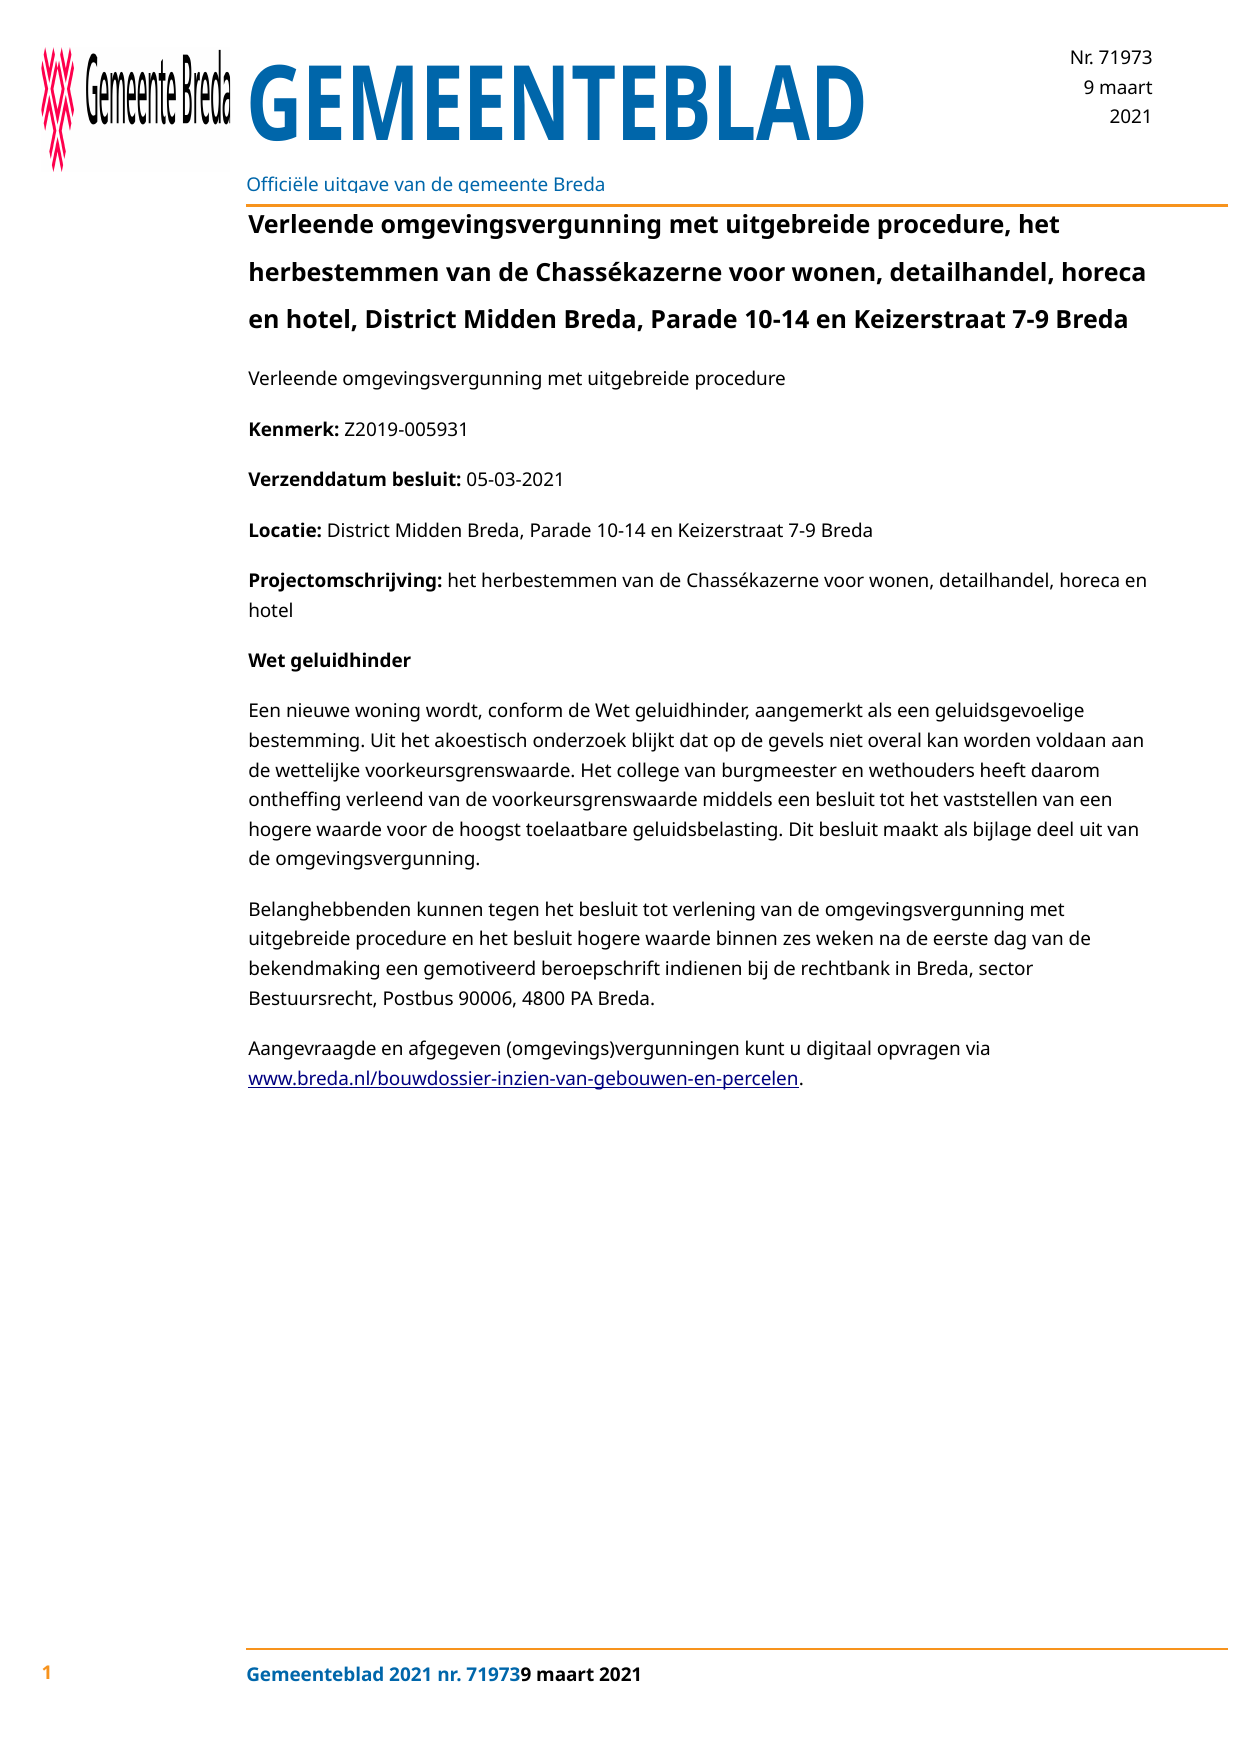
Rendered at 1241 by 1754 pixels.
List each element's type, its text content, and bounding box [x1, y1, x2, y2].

text Aangevraagde en afgegeven (omgevings)vergunningen kunt u digitaal opvragen via www.breda.nl/bouwdossier-inzien-van-gebouwen-en-percelen. [248, 1035, 1152, 1090]
picture [41, 47, 231, 172]
text Locatie: District Midden Breda, Parade 10-14 en Keizerstraat 7-9 Breda [248, 517, 1152, 542]
text Wet geluidhinder [248, 647, 1152, 673]
text Verleende omgevingsvergunning met uitgebreide procedure, het herbestemmen van de Chassékazerne voor wonen, detailhandel, horeca en hotel, District Midden Breda, Parade 10-14 en Keizerstraat 7-9 Breda [248, 207, 1152, 336]
text Kenmerk: Z2019-005931 [248, 416, 1152, 442]
text Projectomschrijving: het herbestemmen van de Chassékazerne voor wonen, detailhandel, horeca en hotel [248, 567, 1152, 622]
text Verzenddatum besluit: 05-03-2021 [248, 466, 1152, 492]
text Belanghebbenden kunnen tegen het besluit tot verlening van de omgevingsvergunning met uitgebreide procedure en het besluit hogere waarde binnen zes weken na de eerste dag van de bekendmaking een gemotiveerd beroepschrift indienen bij de rechtbank in Breda, sector Bestuursrecht, Postbus 90006, 4800 PA Breda. [248, 896, 1152, 1010]
text Een nieuwe woning wordt, conform de Wet geluidhinder, aangemerkt als een geluidsgevoelige bestemming. Uit het akoestisch onderzoek blijkt dat op de gevels niet overal kan worden voldaan aan de wettelijke voorkeursgrenswaarde. Het college van burgmeester en wethouders heeft daarom ontheffing verleend van de voorkeursgrenswaarde middels een besluit tot het vaststellen van een hogere waarde voor de hoogst toelaatbare geluidsbelasting. Dit besluit maakt als bijlage deel uit van de omgevingsvergunning. [248, 698, 1152, 871]
text Verleende omgevingsvergunning met uitgebreide procedure [248, 366, 1152, 391]
